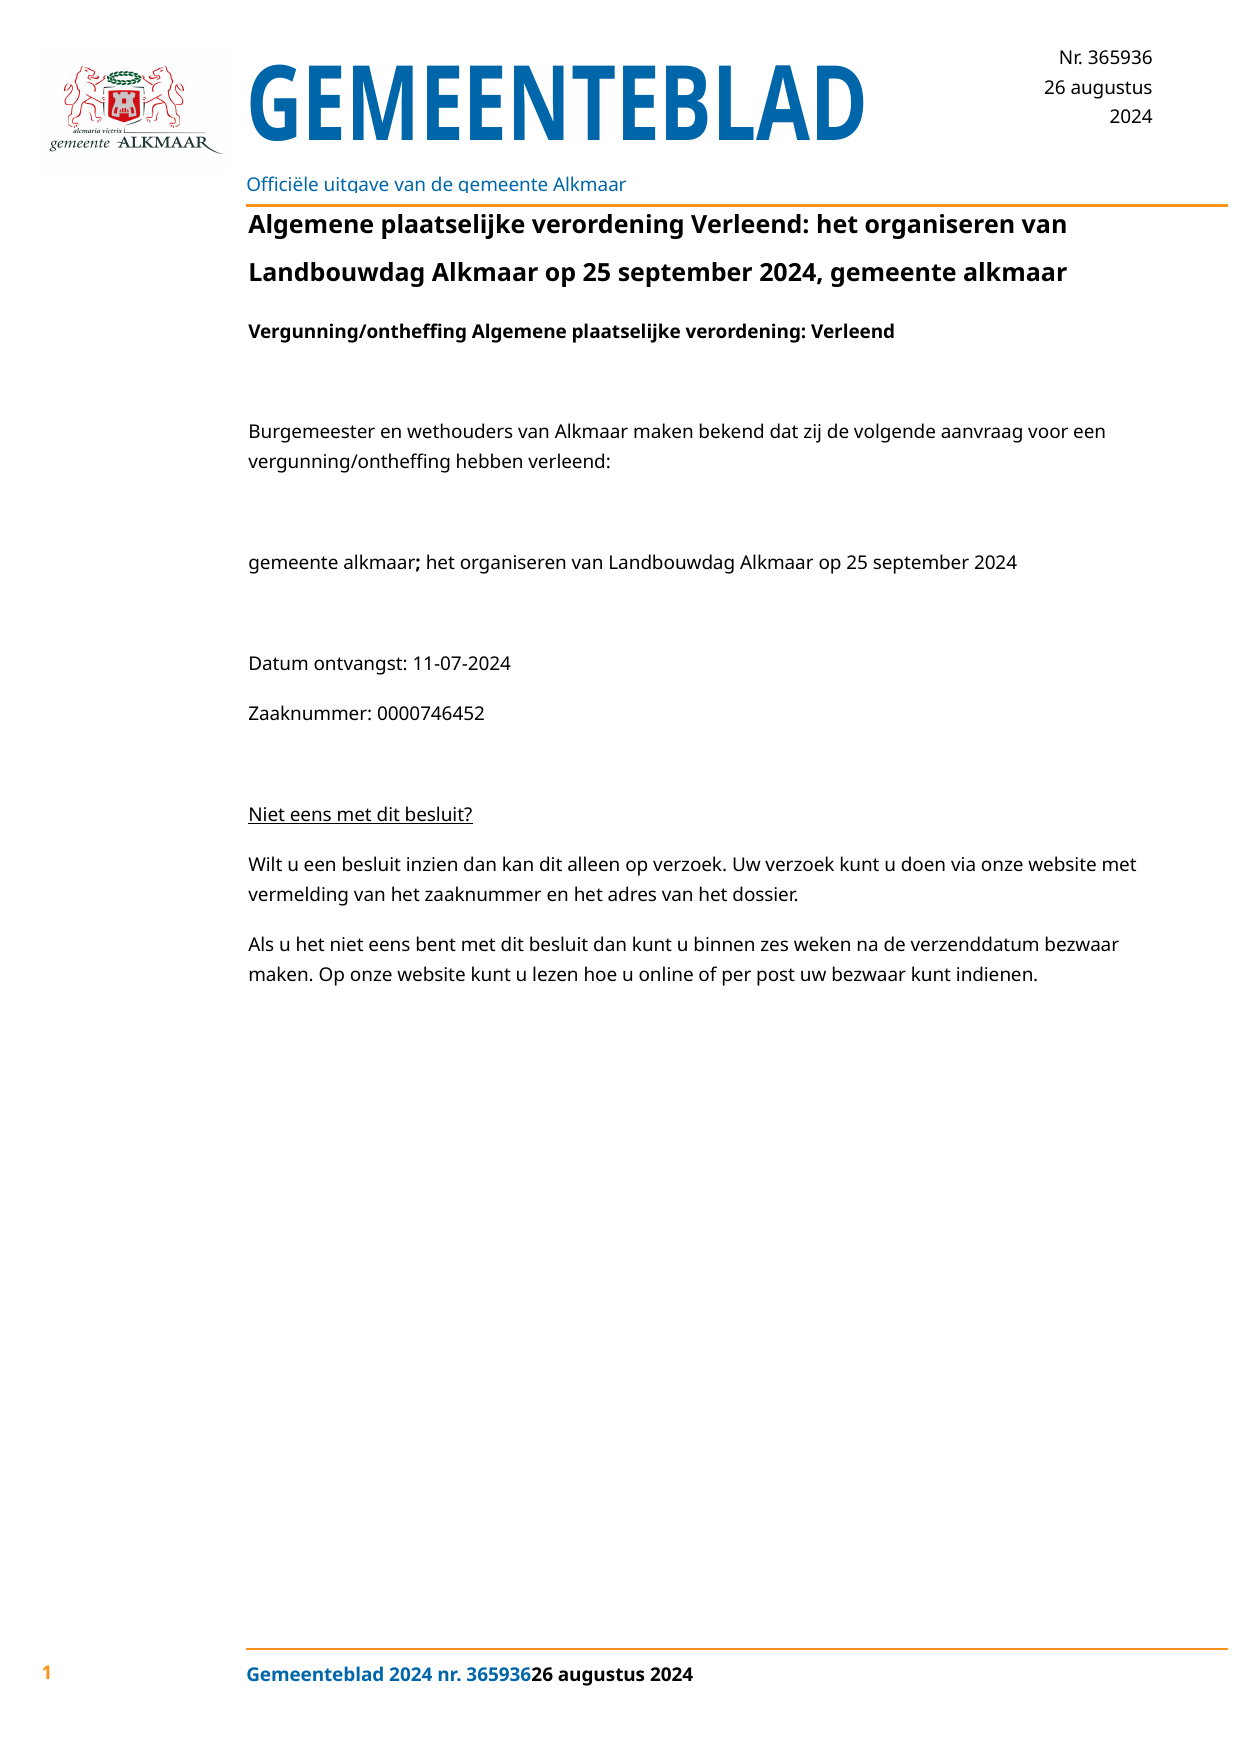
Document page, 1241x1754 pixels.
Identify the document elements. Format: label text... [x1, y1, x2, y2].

text Algemene plaatselijke verordening Verleend: het organiseren van Landbouwdag Alkmaar op 25 september 2024, gemeente alkmaar [248, 207, 1152, 288]
text Datum ontvangst: 11-07-2024 [248, 650, 1152, 676]
text Burgemeester en wethouders van Alkmaar maken bekend dat zij de volgende aanvraag voor een vergunning/ontheffing hebben verleend: [248, 419, 1152, 474]
picture [41, 47, 231, 172]
text Zaaknummer: 0000746452 [248, 700, 1152, 726]
text Niet eens met dit besluit? [248, 801, 1152, 827]
text Als u het niet eens bent met dit besluit dan kunt u binnen zes weken na de verzenddatum bezwaar maken. Op onze website kunt u lezen hoe u online of per post uw bezwaar kunt indienen. [248, 932, 1152, 987]
text Vergunning/ontheffing Algemene plaatselijke verordening: Verleend [248, 318, 1152, 344]
text Wilt u een besluit inzien dan kan dit alleen op verzoek. Uw verzoek kunt u doen via onze website met vermelding van het zaaknummer en het adres van het dossier. [248, 852, 1152, 907]
text gemeente alkmaar; het organiseren van Landbouwdag Alkmaar op 25 september 2024 [248, 549, 1152, 575]
